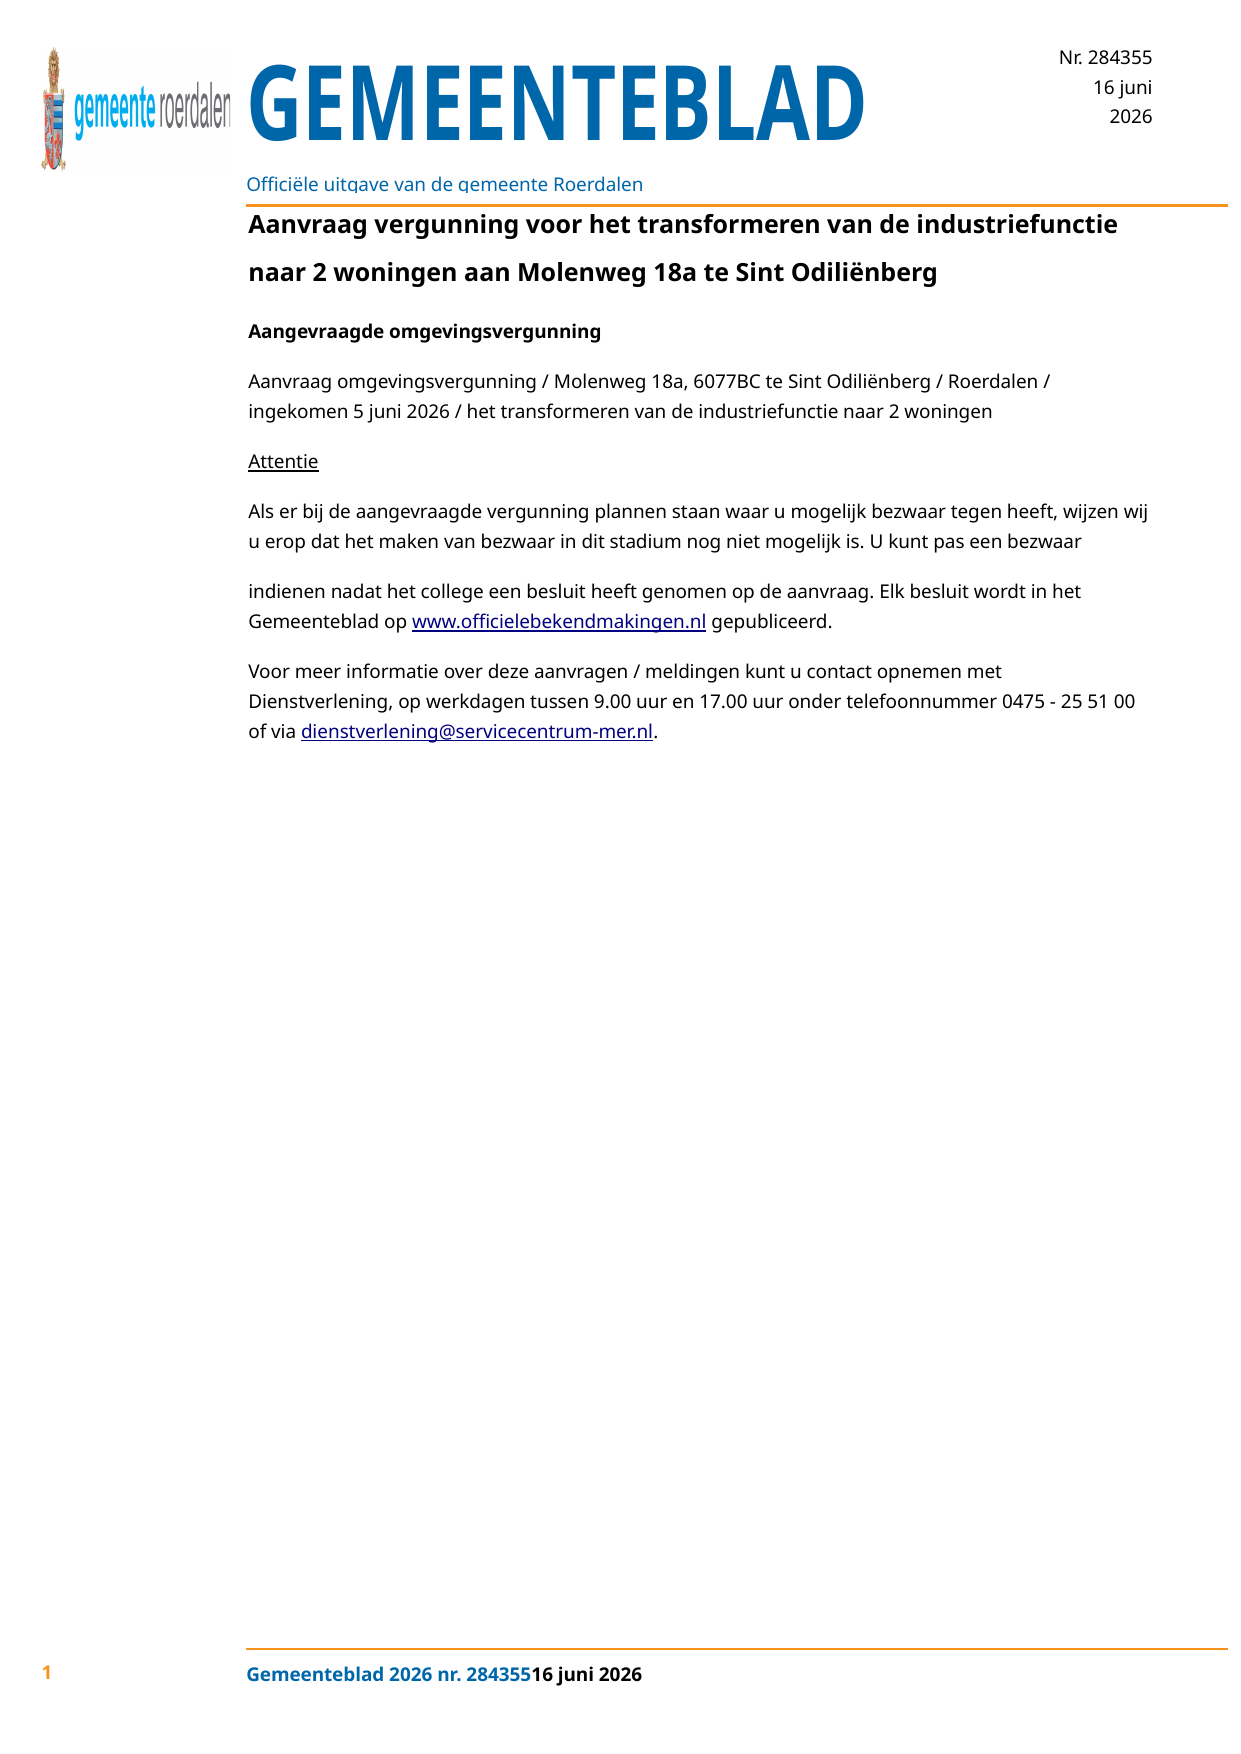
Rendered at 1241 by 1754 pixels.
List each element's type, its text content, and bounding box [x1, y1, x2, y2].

text indienen nadat het college een besluit heeft genomen op de aanvraag. Elk besluit wordt in het Gemeenteblad op www.officielebekendmakingen.nl gepubliceerd. [248, 579, 1152, 634]
text Voor meer informatie over deze aanvragen / meldingen kunt u contact opnemen met Dienstverlening, op werkdagen tussen 9.00 uur en 17.00 uur onder telefoonnummer 0475 - 25 51 00 of via dienstverlening@servicecentrum-mer.nl. [248, 659, 1152, 744]
picture [41, 47, 231, 172]
text Aangevraagde omgevingsvergunning [248, 318, 1152, 344]
text Attentie [248, 448, 1152, 474]
text Aanvraag omgevingsvergunning / Molenweg 18a, 6077BC te Sint Odiliënberg / Roerdalen / ingekomen 5 juni 2026 / het transformeren van de industriefunctie naar 2 woningen [248, 368, 1152, 424]
text Aanvraag vergunning voor het transformeren van de industriefunctie naar 2 woningen aan Molenweg 18a te Sint Odiliënberg [248, 207, 1152, 288]
text Als er bij de aangevraagde vergunning plannen staan waar u mogelijk bezwaar tegen heeft, wijzen wij u erop dat het maken van bezwaar in dit stadium nog niet mogelijk is. U kunt pas een bezwaar [248, 499, 1152, 554]
